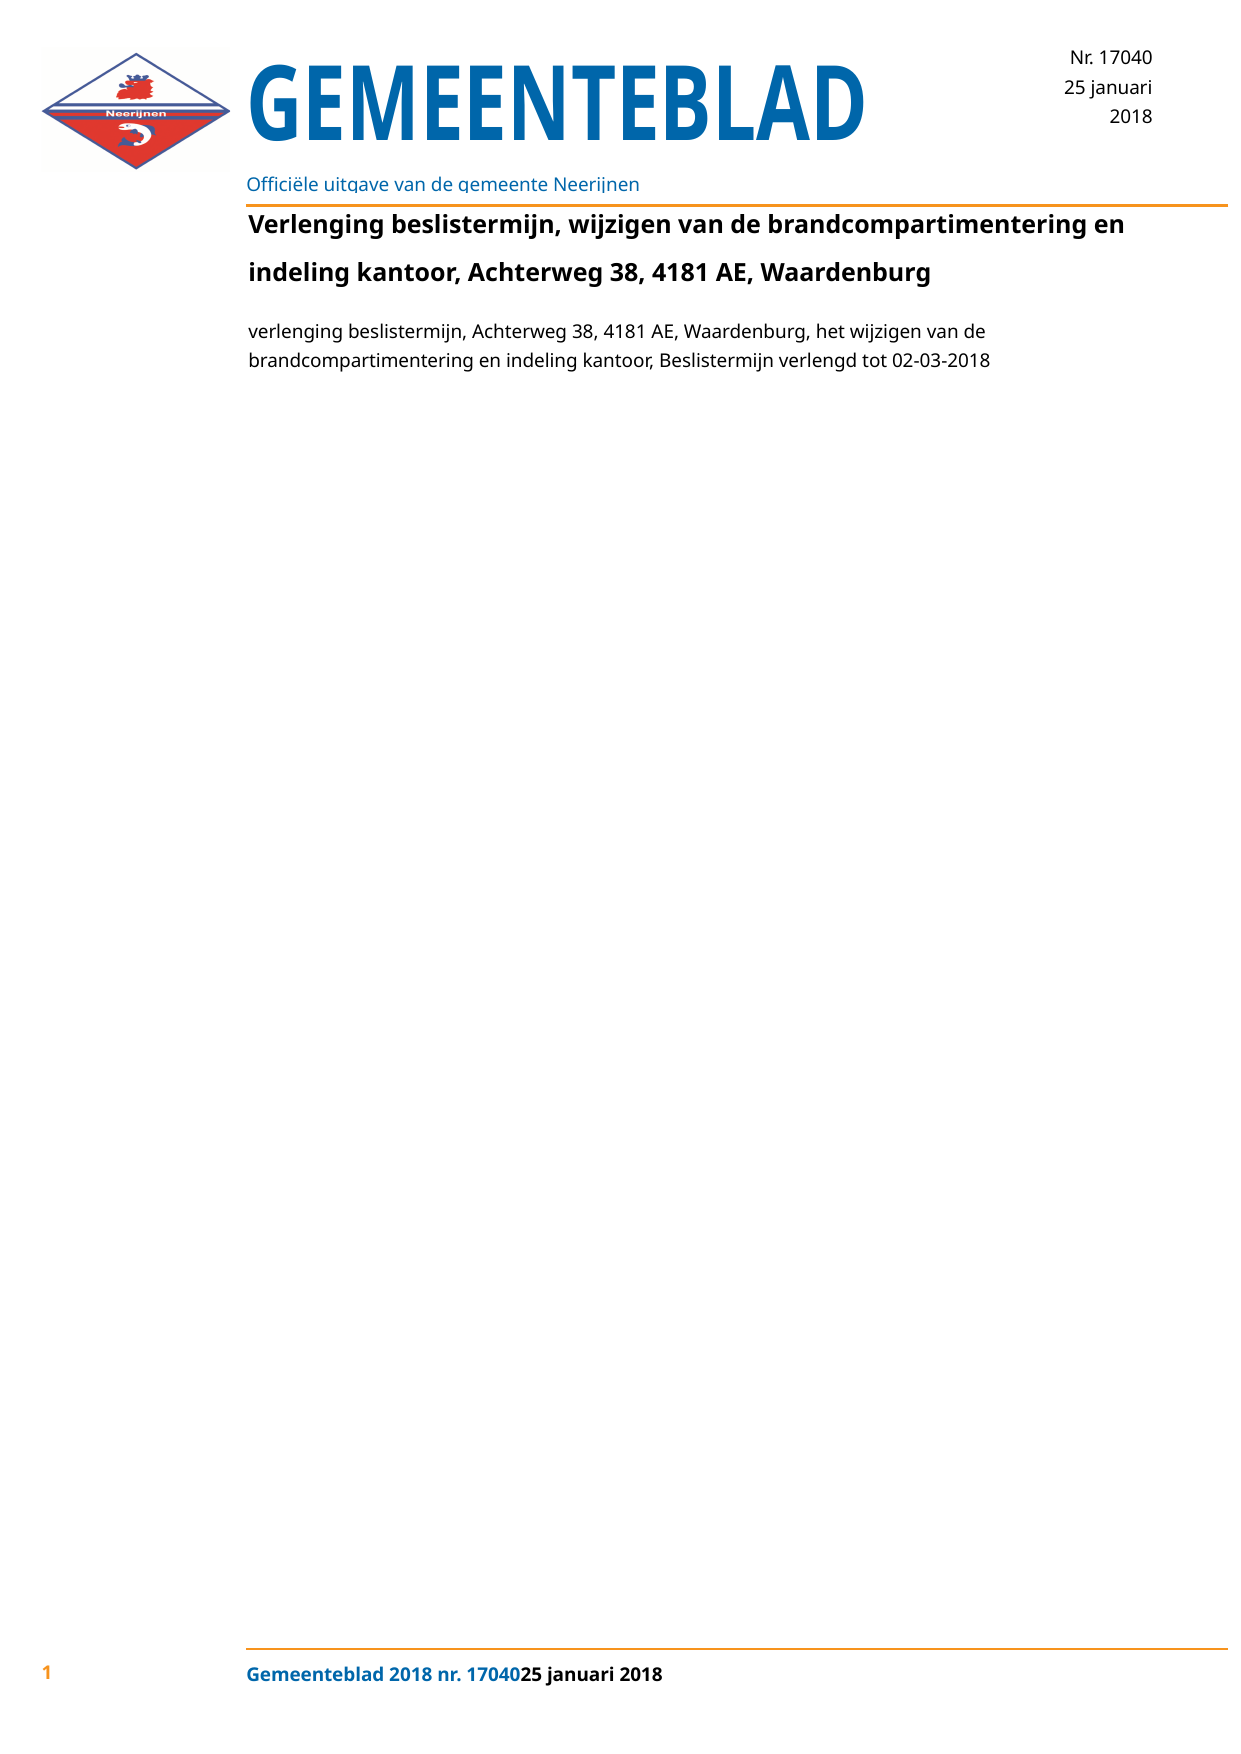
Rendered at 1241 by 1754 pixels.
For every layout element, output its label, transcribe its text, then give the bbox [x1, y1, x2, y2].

text verlenging beslistermijn, Achterweg 38, 4181 AE, Waardenburg, het wijzigen van de brandcompartimentering en indeling kantoor, Beslistermijn verlengd tot 02-03-2018 [248, 318, 1152, 373]
text Verlenging beslistermijn, wijzigen van de brandcompartimentering en indeling kantoor, Achterweg 38, 4181 AE, Waardenburg [248, 207, 1152, 288]
picture [41, 47, 231, 172]
